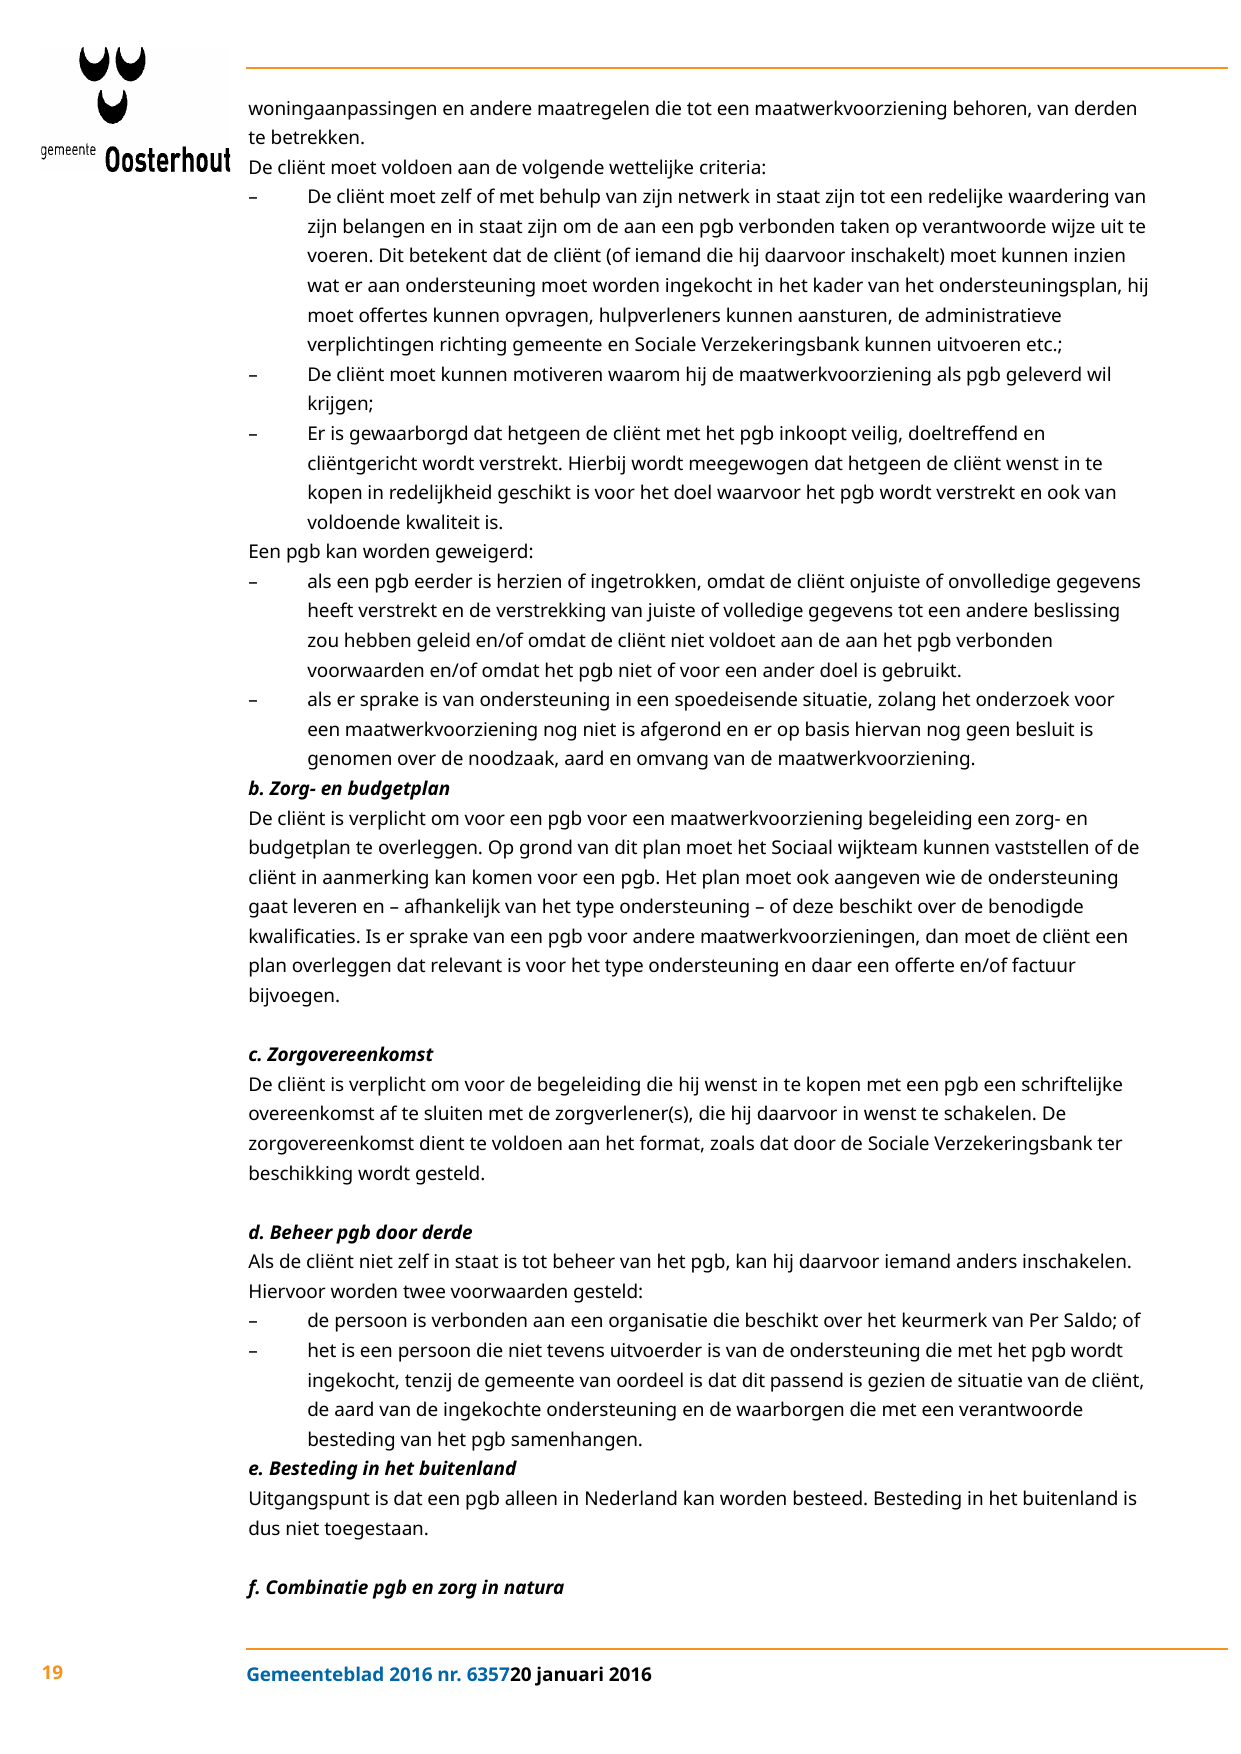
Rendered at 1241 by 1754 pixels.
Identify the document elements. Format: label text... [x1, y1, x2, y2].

list de persoon is verbonden aan een organisatie die beschikt over het keurmerk van Per Saldo; of [248, 1308, 1152, 1333]
list Er is gewaarborgd dat hetgeen de cliënt met het pgb inkoopt veilig, doeltreffend en cliëntgericht wordt verstrekt. Hierbij wordt meegewogen dat hetgeen de cliënt wenst in te kopen in redelijkheid geschikt is voor het doel waarvoor het pgb wordt verstrekt en ook van voldoende kwaliteit is. [248, 420, 1152, 535]
text f. Combinatie pgb en zorg in natura [248, 1574, 1152, 1600]
text Een pgb kan worden geweigerd: [248, 538, 1152, 564]
list als er sprake is van ondersteuning in een spoedeisende situatie, zolang het onderzoek voor een maatwerkvoorziening nog niet is afgerond en er op basis hiervan nog geen besluit is genomen over de noodzaak, aard en omvang van de maatwerkvoorziening. [248, 686, 1152, 771]
list De cliënt moet zelf of met behulp van zijn netwerk in staat zijn tot een redelijke waardering van zijn belangen en in staat zijn om de aan een pgb verbonden taken op verantwoorde wijze uit te voeren. Dit betekent dat de cliënt (of iemand die hij daarvoor inschakelt) moet kunnen inzien wat er aan ondersteuning moet worden ingekocht in het kader van het ondersteuningsplan, hij moet offertes kunnen opvragen, hulpverleners kunnen aansturen, de administratieve verplichtingen richting gemeente en Sociale Verzekeringsbank kunnen uitvoeren etc.; [248, 183, 1152, 357]
text Uitgangspunt is dat een pgb alleen in Nederland kan worden besteed. Besteding in het buitenland is dus niet toegestaan. [248, 1485, 1152, 1541]
text Als de cliënt niet zelf in staat is tot beheer van het pgb, kan hij daarvoor iemand anders inschakelen. Hiervoor worden twee voorwaarden gesteld: [248, 1248, 1152, 1304]
text c. Zorgovereenkomst [248, 1041, 1152, 1067]
text woningaanpassingen en andere maatregelen die tot een maatwerkvoorziening behoren, van derden te betrekken. [248, 95, 1152, 150]
text e. Besteding in het buitenland [248, 1456, 1152, 1481]
list als een pgb eerder is herzien of ingetrokken, omdat de cliënt onjuiste of onvolledige gegevens heeft verstrekt en de verstrekking van juiste of volledige gegevens tot een andere beslissing zou hebben geleid en/of omdat de cliënt niet voldoet aan de aan het pgb verbonden voorwaarden en/of omdat het pgb niet of voor een ander doel is gebruikt. [248, 568, 1152, 683]
text De cliënt is verplicht om voor de begeleiding die hij wenst in te kopen met een pgb een schriftelijke overeenkomst af te sluiten met de zorgverlener(s), die hij daarvoor in wenst te schakelen. De zorgovereenkomst dient te voldoen aan het format, zoals dat door de Sociale Verzekeringsbank ter beschikking wordt gesteld. [248, 1071, 1152, 1186]
text De cliënt is verplicht om voor een pgb voor een maatwerkvoorziening begeleiding een zorg- en budgetplan te overleggen. Op grond van dit plan moet het Sociaal wijkteam kunnen vaststellen of de cliënt in aanmerking kan komen voor een pgb. Het plan moet ook aangeven wie de ondersteuning gaat leveren en – afhankelijk van het type ondersteuning – of deze beschikt over de benodigde kwalificaties. Is er sprake van een pgb voor andere maatwerkvoorzieningen, dan moet de cliënt een plan overleggen dat relevant is voor het type ondersteuning en daar een offerte en/of factuur bijvoegen. [248, 805, 1152, 1008]
text b. Zorg- en budgetplan [248, 775, 1152, 801]
text De cliënt moet voldoen aan de volgende wettelijke criteria: [248, 154, 1152, 180]
text d. Beheer pgb door derde [248, 1219, 1152, 1245]
list De cliënt moet kunnen motiveren waarom hij de maatwerkvoorziening als pgb geleverd wil krijgen; [248, 361, 1152, 416]
list het is een persoon die niet tevens uitvoerder is van de ondersteuning die met het pgb wordt ingekocht, tenzij de gemeente van oordeel is dat dit passend is gezien de situatie van de cliënt, de aard van de ingekochte ondersteuning en de waarborgen die met een verantwoorde besteding van het pgb samenhangen. [248, 1337, 1152, 1452]
picture [41, 47, 231, 172]
